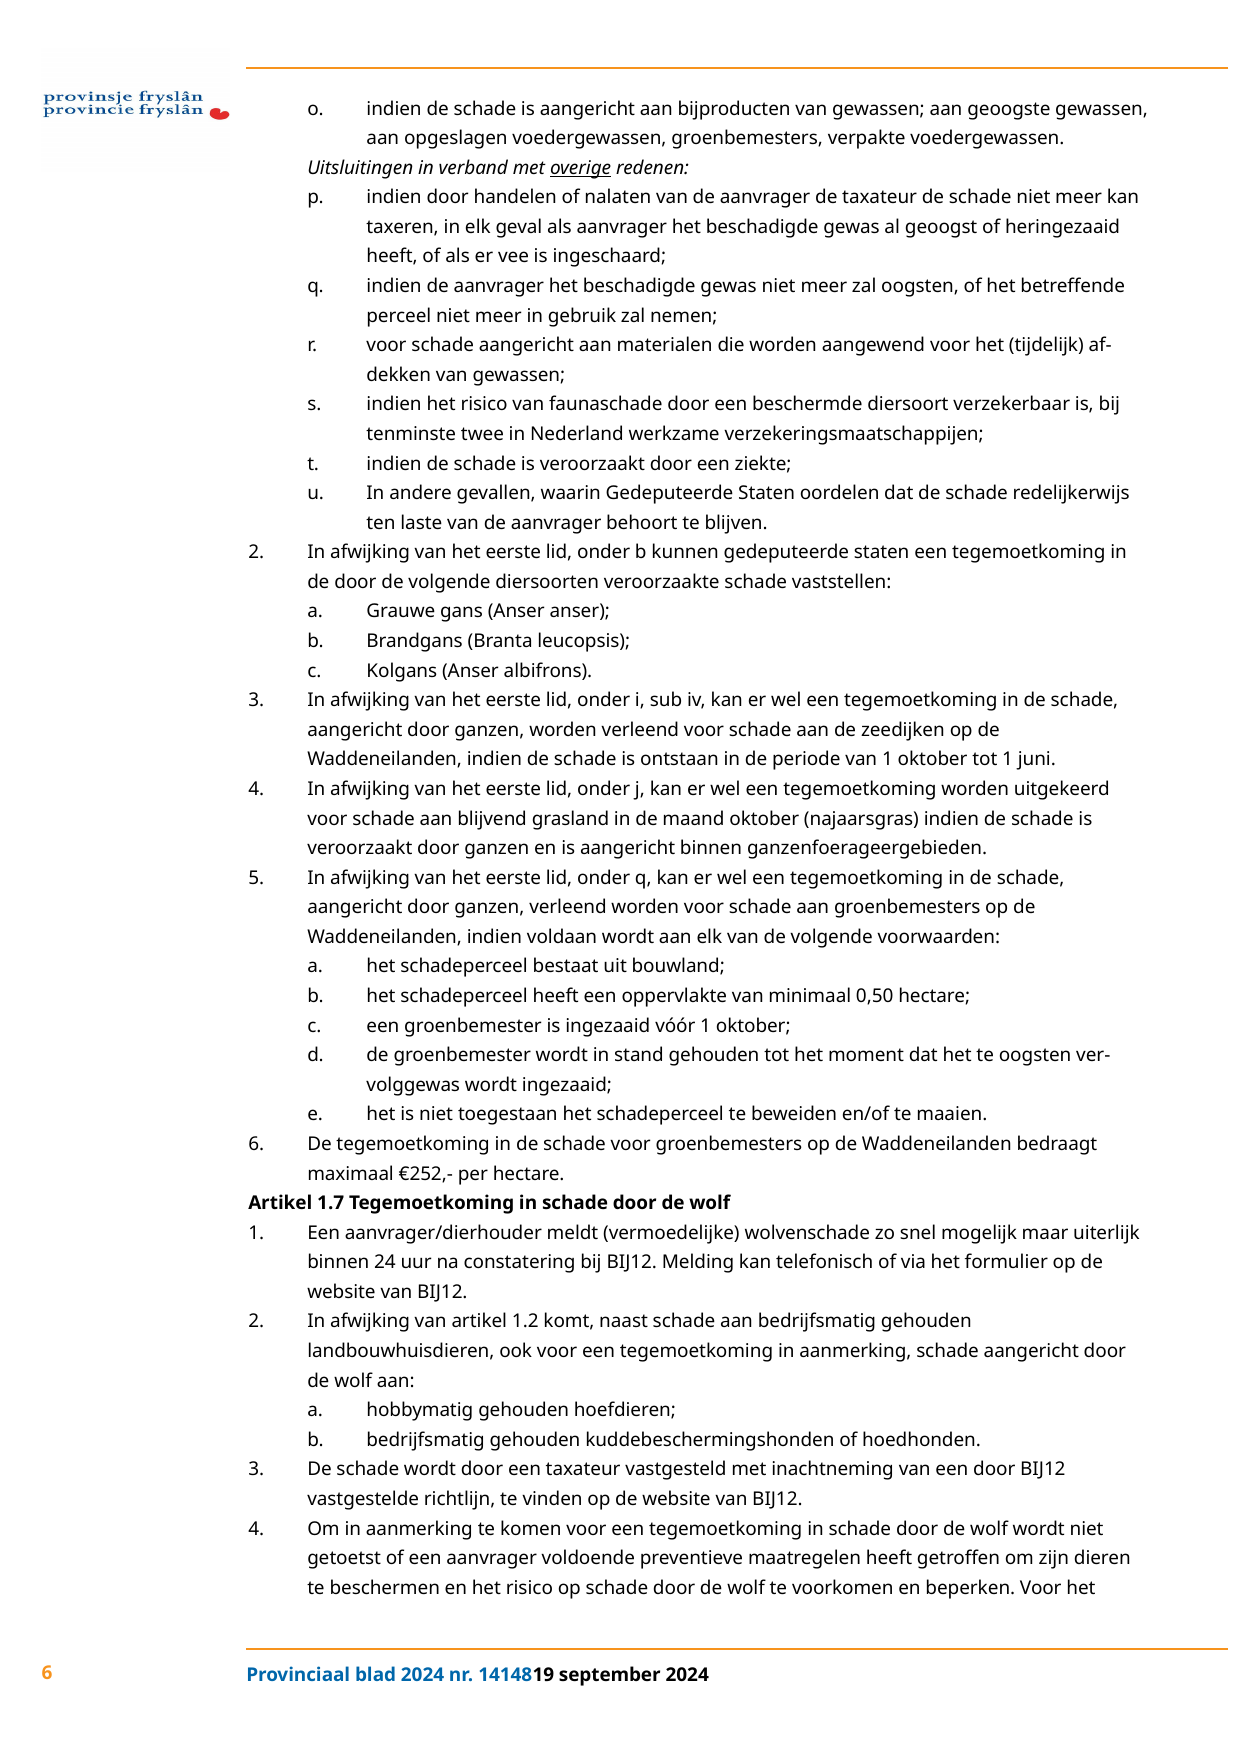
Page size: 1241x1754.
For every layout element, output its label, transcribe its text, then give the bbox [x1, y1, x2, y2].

list In afwijking van het eerste lid, onder j, kan er wel een tegemoetkoming worden uitgekeerd voor schade aan blijvend grasland in de maand oktober (najaarsgras) indien de schade is veroorzaakt door ganzen en is aangericht binnen ganzenfoerageergebieden. [248, 775, 1152, 860]
list In afwijking van het eerste lid, onder i, sub iv, kan er wel een tegemoetkoming in de schade, aangericht door ganzen, worden verleend voor schade aan de zeedijken op de Waddeneilanden, indien de schade is ontstaan in de periode van 1 oktober tot 1 juni. [248, 686, 1152, 771]
list indien de schade is veroorzaakt door een ziekte; [307, 450, 1152, 476]
list Uitsluitingen in verband met overige redenen: [248, 154, 1152, 180]
list indien de schade is aangericht aan bijproducten van gewassen; aan geoogste gewassen, aan opgeslagen voedergewassen, groenbemesters, verpakte voedergewassen. [307, 95, 1152, 150]
list In andere gevallen, waarin Gedeputeerde Staten oordelen dat de schade redelijkerwijs ten laste van de aanvrager behoort te blijven. [307, 479, 1152, 535]
list Grauwe gans (Anser anser); [307, 598, 1152, 623]
list In afwijking van het eerste lid, onder b kunnen gedeputeerde staten een tegemoetkoming in de door de volgende diersoorten veroorzaakte schade vaststellen: [248, 538, 1152, 594]
list het is niet toegestaan het schadeperceel te beweiden en/of te maaien. [307, 1101, 1152, 1126]
list bedrijfsmatig gehouden kuddebeschermingshonden of hoedhonden. [307, 1426, 1152, 1452]
list indien door handelen of nalaten van de aanvrager de taxateur de schade niet meer kan taxeren, in elk geval als aanvrager het beschadigde gewas al geoogst of heringezaaid heeft, of als er vee is ingeschaard; [307, 183, 1152, 268]
list De tegemoetkoming in de schade voor groenbemesters op de Waddeneilanden bedraagt maximaal €252,- per hectare. [248, 1130, 1152, 1186]
text Artikel 1.7 Tegemoetkoming in schade door de wolf [248, 1189, 1152, 1215]
list Een aanvrager/dierhouder meldt (vermoedelijke) wolvenschade zo snel mogelijk maar uiterlijk binnen 24 uur na constatering bij BIJ12. Melding kan telefonisch of via het formulier op de website van BIJ12. [248, 1219, 1152, 1304]
list Brandgans (Branta leucopsis); [307, 627, 1152, 653]
list indien de aanvrager het beschadigde gewas niet meer zal oogsten, of het betreffende perceel niet meer in gebruik zal nemen; [307, 272, 1152, 328]
list Kolgans (Anser albifrons). [307, 657, 1152, 683]
list In afwijking van artikel 1.2 komt, naast schade aan bedrijfsmatig gehouden landbouwhuisdieren, ook voor een tegemoetkoming in aanmerking, schade aangericht door de wolf aan: [248, 1308, 1152, 1393]
list het schadeperceel heeft een oppervlakte van minimaal 0,50 hectare; [307, 982, 1152, 1008]
list een groenbemester is ingezaaid vóór 1 oktober; [307, 1012, 1152, 1038]
list het schadeperceel bestaat uit bouwland; [307, 953, 1152, 978]
picture [41, 47, 231, 172]
list In afwijking van het eerste lid, onder q, kan er wel een tegemoetkoming in de schade, aangericht door ganzen, verleend worden voor schade aan groenbemesters op de Waddeneilanden, indien voldaan wordt aan elk van de volgende voorwaarden: [248, 864, 1152, 949]
list De schade wordt door een taxateur vastgesteld met inachtneming van een door BIJ12 vastgestelde richtlijn, te vinden op de website van BIJ12. [248, 1456, 1152, 1511]
list voor schade aangericht aan materialen die worden aangewend voor het (tijdelijk) af-dekken van gewassen; [307, 331, 1152, 387]
list Om in aanmerking te komen voor een tegemoetkoming in schade door de wolf wordt niet getoetst of een aanvrager voldoende preventieve maatregelen heeft getroffen om zijn dieren te beschermen en het risico op schade door de wolf te voorkomen en beperken. Voor het [248, 1515, 1152, 1600]
list indien het risico van faunaschade door een beschermde diersoort verzekerbaar is, bij tenminste twee in Nederland werkzame verzekeringsmaatschappijen; [307, 391, 1152, 446]
list hobbymatig gehouden hoefdieren; [307, 1396, 1152, 1422]
list de groenbemester wordt in stand gehouden tot het moment dat het te oogsten ver-volggewas wordt ingezaaid; [307, 1041, 1152, 1097]
